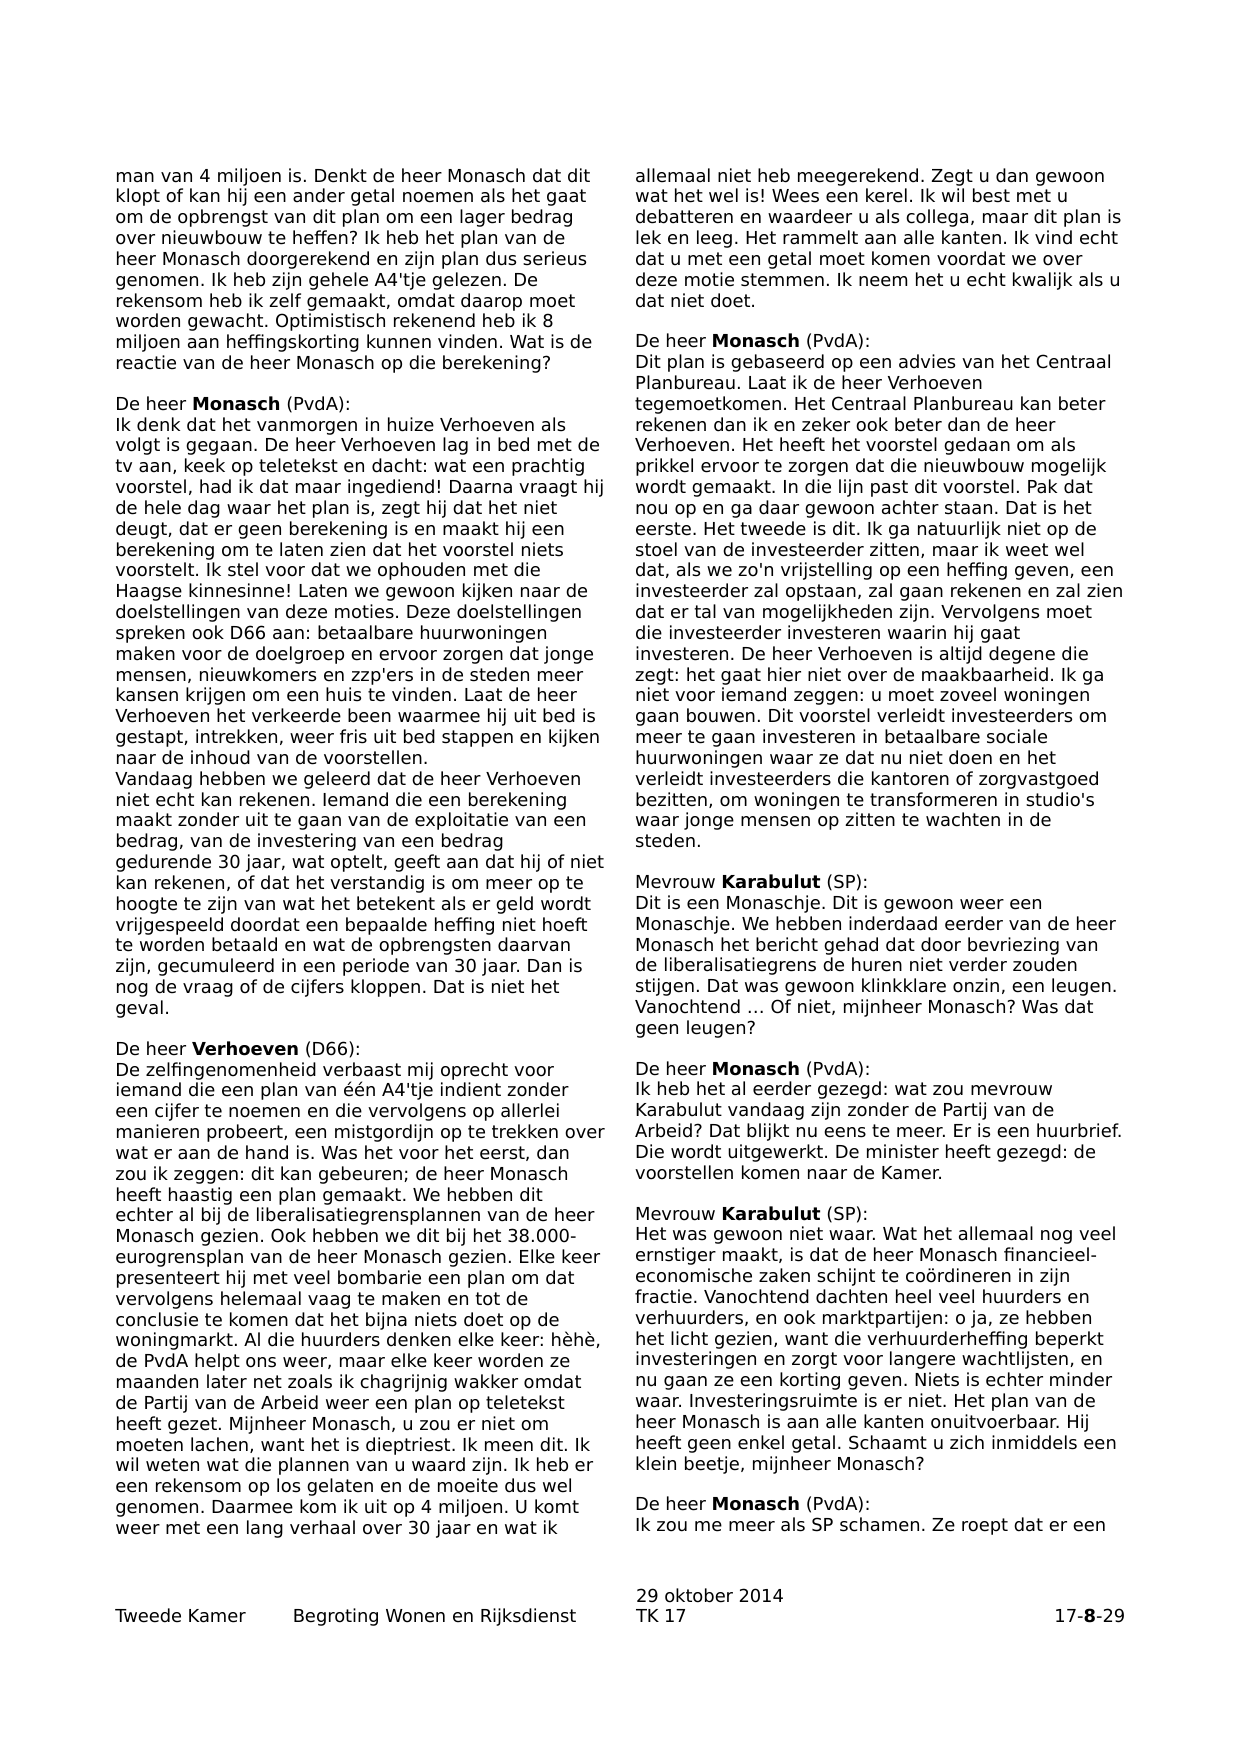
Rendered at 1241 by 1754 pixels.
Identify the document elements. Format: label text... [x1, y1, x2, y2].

text De heer Verhoeven (D66): [115, 1038, 605, 1059]
text Ik zou me meer als SP schamen. Ze roept dat er een [635, 1515, 1125, 1536]
text Mevrouw Karabulut (SP): [635, 872, 1125, 893]
text Vandaag hebben we geleerd dat de heer Verhoeven niet echt kan rekenen. Iemand die een berekening maakt zonder uit te gaan van de exploitatie van een bedrag, van de investering van een bedrag gedurende 30 jaar, wat optelt, geeft aan dat hij of niet kan rekenen, of dat het verstandig is om meer op te hoogte te zijn van wat het betekent als er geld wordt vrijgespeeld doordat een bepaalde heffing niet hoeft te worden betaald en wat de opbrengsten daarvan zijn, gecumuleerd in een periode van 30 jaar. Dan is nog de vraag of de cijfers kloppen. Dat is niet het geval. [115, 768, 605, 1018]
text Mevrouw Karabulut (SP): [635, 1203, 1125, 1224]
text De heer Monasch (PvdA): [115, 394, 605, 414]
text De heer Monasch (PvdA): [635, 1494, 1125, 1515]
text Dit plan is gebaseerd op een advies van het Centraal Planbureau. Laat ik de heer Verhoeven tegemoetkomen. Het Centraal Planbureau kan beter rekenen dan ik en zeker ook beter dan de heer Verhoeven. Het heeft het voorstel gedaan om als prikkel ervoor te zorgen dat die nieuwbouw mogelijk wordt gemaakt. In die lijn past dit voorstel. Pak dat nou op en ga daar gewoon achter staan. Dat is het eerste. Het tweede is dit. Ik ga natuurlijk niet op de stoel van de investeerder zitten, maar ik weet wel dat, als we zo'n vrijstelling op een heffing geven, een investeerder zal opstaan, zal gaan rekenen en zal zien dat er tal van mogelijkheden zijn. Vervolgens moet die investeerder investeren waarin hij gaat investeren. De heer Verhoeven is altijd degene die zegt: het gaat hier niet over de maakbaarheid. Ik ga niet voor iemand zeggen: u moet zoveel woningen gaan bouwen. Dit voorstel verleidt investeerders om meer te gaan investeren in betaalbare sociale huurwoningen waar ze dat nu niet doen en het verleidt investeerders die kantoren of zorgvastgoed bezitten, om woningen te transformeren in studio's waar jonge mensen op zitten te wachten in de steden. [635, 352, 1125, 852]
text De heer Monasch (PvdA): [635, 331, 1125, 352]
text Het was gewoon niet waar. Wat het allemaal nog veel ernstiger maakt, is dat de heer Monasch financieel-economische zaken schijnt te coördineren in zijn fractie. Vanochtend dachten heel veel huurders en verhuurders, en ook marktpartijen: o ja, ze hebben het licht gezien, want die verhuurderheffing beperkt investeringen en zorgt voor langere wachtlijsten, en nu gaan ze een korting geven. Niets is echter minder waar. Investeringsruimte is er niet. Het plan van de heer Monasch is aan alle kanten onuitvoerbaar. Hij heeft geen enkel getal. Schaamt u zich inmiddels een klein beetje, mijnheer Monasch? [635, 1224, 1125, 1474]
text Ik denk dat het vanmorgen in huize Verhoeven als volgt is gegaan. De heer Verhoeven lag in bed met de tv aan, keek op teletekst en dacht: wat een prachtig voorstel, had ik dat maar ingediend! Daarna vraagt hij de hele dag waar het plan is, zegt hij dat het niet deugt, dat er geen berekening is en maakt hij een berekening om te laten zien dat het voorstel niets voorstelt. Ik stel voor dat we ophouden met die Haagse kinnesinne! Laten we gewoon kijken naar de doelstellingen van deze moties. Deze doelstellingen spreken ook D66 aan: betaalbare huurwoningen maken voor de doelgroep en ervoor zorgen dat jonge mensen, nieuwkomers en zzp'ers in de steden meer kansen krijgen om een huis te vinden. Laat de heer Verhoeven het verkeerde been waarmee hij uit bed is gestapt, intrekken, weer fris uit bed stappen en kijken naar de inhoud van de voorstellen. [115, 414, 605, 768]
text man van 4 miljoen is. Denkt de heer Monasch dat dit klopt of kan hij een ander getal noemen als het gaat om de opbrengst van dit plan om een lager bedrag over nieuwbouw te heffen? Ik heb het plan van de heer Monasch doorgerekend en zijn plan dus serieus genomen. Ik heb zijn gehele A4'tje gelezen. De rekensom heb ik zelf gemaakt, omdat daarop moet worden gewacht. Optimistisch rekenend heb ik 8 miljoen aan heffingskorting kunnen vinden. Wat is de reactie van de heer Monasch op die berekening? [115, 165, 605, 374]
text Ik heb het al eerder gezegd: wat zou mevrouw Karabulut vandaag zijn zonder de Partij van de Arbeid? Dat blijkt nu eens te meer. Er is een huurbrief. Die wordt uitgewerkt. De minister heeft gezegd: de voorstellen komen naar de Kamer. [635, 1079, 1125, 1183]
text allemaal niet heb meegerekend. Zegt u dan gewoon wat het wel is! Wees een kerel. Ik wil best met u debatteren en waardeer u als collega, maar dit plan is lek en leeg. Het rammelt aan alle kanten. Ik vind echt dat u met een getal moet komen voordat we over deze motie stemmen. Ik neem het u echt kwalijk als u dat niet doet. [635, 165, 1125, 311]
text De heer Monasch (PvdA): [635, 1058, 1125, 1079]
text Dit is een Monaschje. Dit is gewoon weer een Monaschje. We hebben inderdaad eerder van de heer Monasch het bericht gehad dat door bevriezing van de liberalisatiegrens de huren niet verder zouden stijgen. Dat was gewoon klinkklare onzin, een leugen. Vanochtend … Of niet, mijnheer Monasch? Was dat geen leugen? [635, 893, 1125, 1038]
text De zelfingenomenheid verbaast mij oprecht voor iemand die een plan van één A4'tje indient zonder een cijfer te noemen en die vervolgens op allerlei manieren probeert, een mistgordijn op te trekken over wat er aan de hand is. Was het voor het eerst, dan zou ik zeggen: dit kan gebeuren; de heer Monasch heeft haastig een plan gemaakt. We hebben dit echter al bij de liberalisatiegrensplannen van de heer Monasch gezien. Ook hebben we dit bij het 38.000-eurogrensplan van de heer Monasch gezien. Elke keer presenteert hij met veel bombarie een plan om dat vervolgens helemaal vaag te maken en tot de conclusie te komen dat het bijna niets doet op de woningmarkt. Al die huurders denken elke keer: hèhè, de PvdA helpt ons weer, maar elke keer worden ze maanden later net zoals ik chagrijnig wakker omdat de Partij van de Arbeid weer een plan op teletekst heeft gezet. Mijnheer Monasch, u zou er niet om moeten lachen, want het is dieptriest. Ik meen dit. Ik wil weten wat die plannen van u waard zijn. Ik heb er een rekensom op los gelaten en de moeite dus wel genomen. Daarmee kom ik uit op 4 miljoen. U komt weer met een lang verhaal over 30 jaar en wat ik [115, 1059, 605, 1538]
